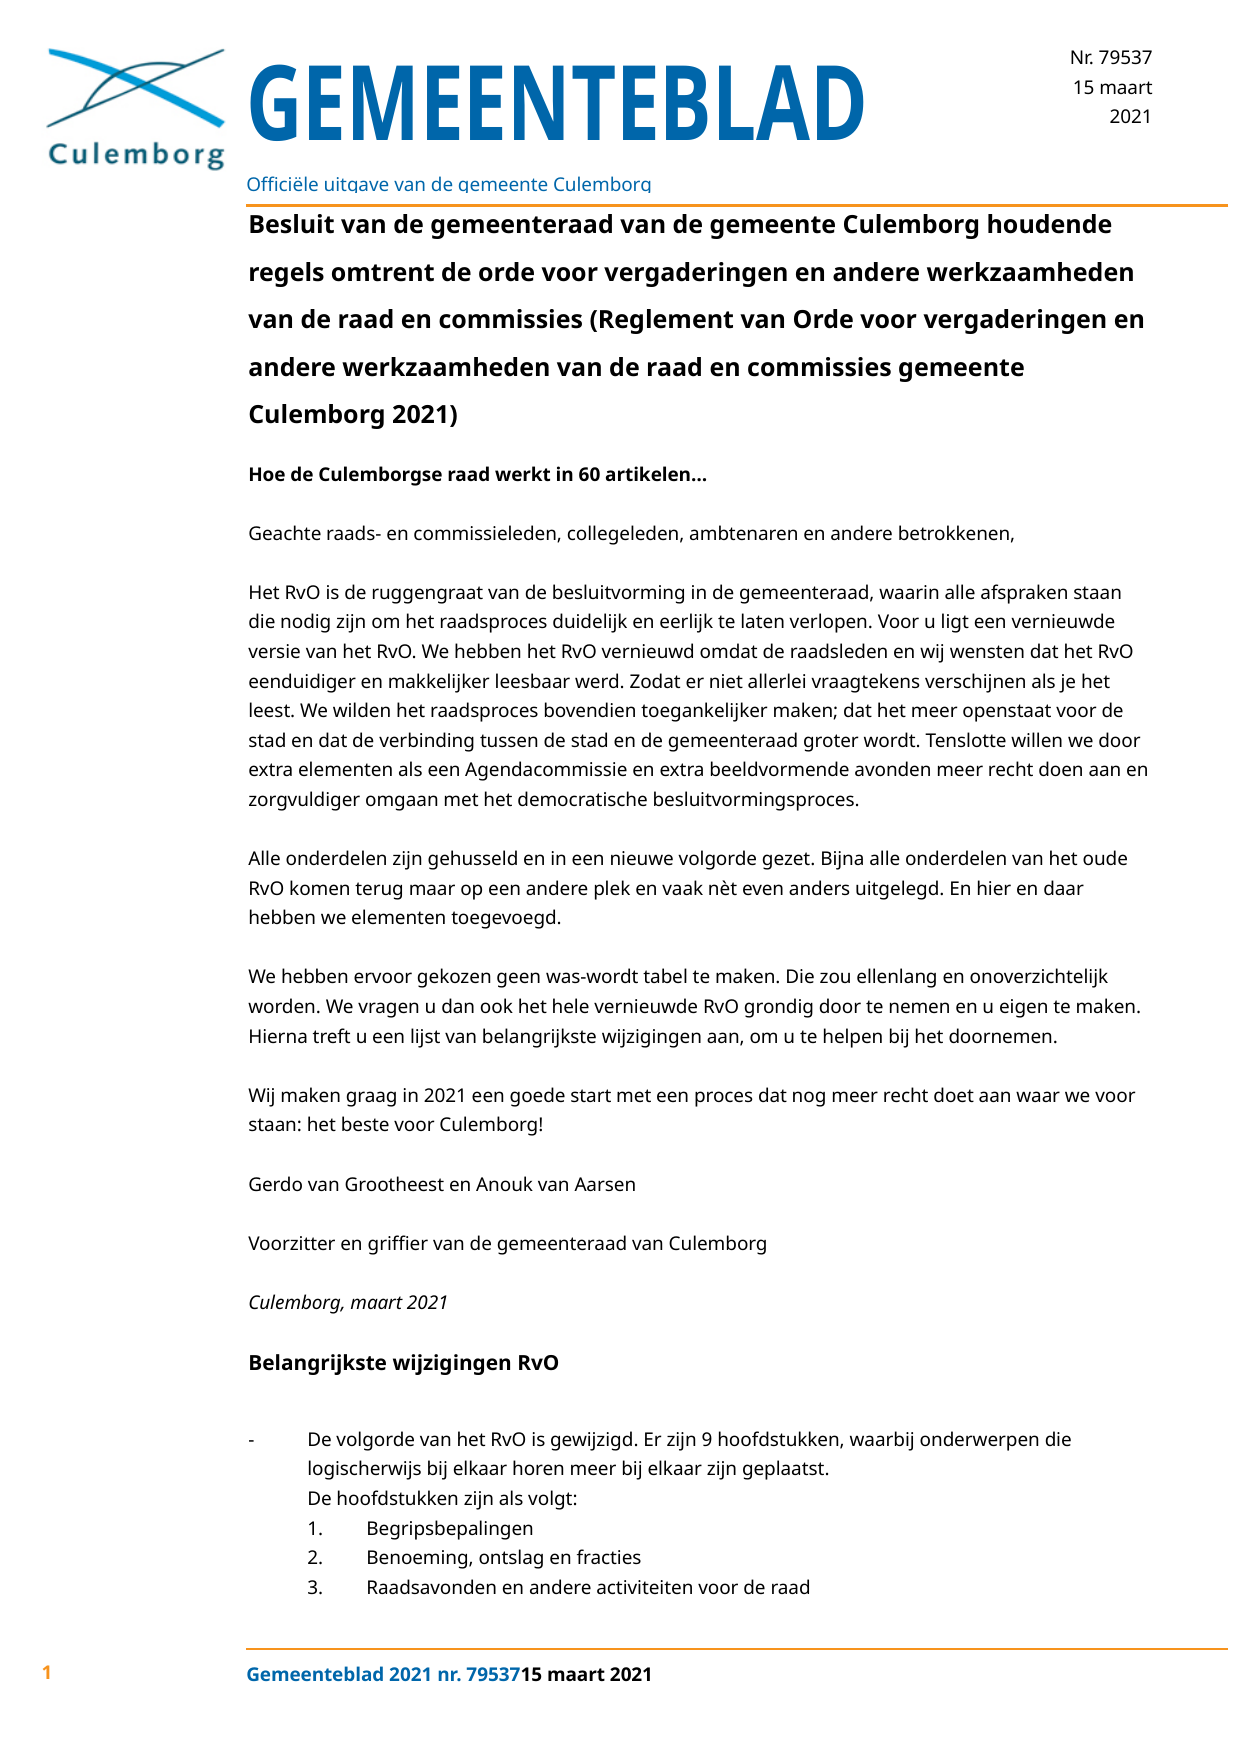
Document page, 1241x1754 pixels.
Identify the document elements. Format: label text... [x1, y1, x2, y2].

text Wij maken graag in 2021 een goede start met een proces dat nog meer recht doet aan waar we voor staan: het beste voor Culemborg! [248, 1082, 1152, 1137]
list De hoofdstukken zijn als volgt: [248, 1485, 1152, 1511]
picture [41, 47, 231, 172]
text Alle onderdelen zijn gehusseld en in een nieuwe volgorde gezet. Bijna alle onderdelen van het oude RvO komen terug maar op een andere plek en vaak nèt even anders uitgelegd. En hier en daar hebben we elementen toegevoegd. [248, 845, 1152, 930]
text We hebben ervoor gekozen geen was-wordt tabel te maken. Die zou ellenlang en onoverzichtelijk worden. We vragen u dan ook het hele vernieuwde RvO grondig door te nemen en u eigen te maken. [248, 964, 1152, 1019]
text Belangrijkste wijzigingen RvO [248, 1348, 1152, 1377]
text Gerdo van Grootheest en Anouk van Aarsen [248, 1171, 1152, 1196]
text Culemborg, maart 2021 [248, 1289, 1152, 1315]
list Begripsbepalingen [307, 1515, 1152, 1540]
text Hierna treft u een lijst van belangrijkste wijzigingen aan, om u te helpen bij het doornemen. [248, 1023, 1152, 1048]
list Raadsavonden en andere activiteiten voor de raad [307, 1574, 1152, 1599]
list De volgorde van het RvO is gewijzigd. Er zijn 9 hoofdstukken, waarbij onderwerpen die logischerwijs bij elkaar horen meer bij elkaar zijn geplaatst. [248, 1426, 1152, 1481]
text Hoe de Culemborgse raad werkt in 60 artikelen… [248, 461, 1152, 486]
list Benoeming, ontslag en fracties [307, 1544, 1152, 1570]
text Voorzitter en griffier van de gemeenteraad van Culemborg [248, 1230, 1152, 1256]
text Besluit van de gemeenteraad van de gemeente Culemborg houdende regels omtrent de orde voor vergaderingen en andere werkzaamheden van de raad en commissies (Reglement van Orde voor vergaderingen en andere werkzaamheden van de raad en commissies gemeente Culemborg 2021) [248, 207, 1152, 431]
text Geachte raads- en commissieleden, collegeleden, ambtenaren en andere betrokkenen, [248, 520, 1152, 546]
text Het RvO is de ruggengraat van de besluitvorming in de gemeenteraad, waarin alle afspraken staan die nodig zijn om het raadsproces duidelijk en eerlijk te laten verlopen. Voor u ligt een vernieuwde versie van het RvO. We hebben het RvO vernieuwd omdat de raadsleden en wij wensten dat het RvO eenduidiger en makkelijker leesbaar werd. Zodat er niet allerlei vraagtekens verschijnen als je het leest. We wilden het raadsproces bovendien toegankelijker maken; dat het meer openstaat voor de stad en dat de verbinding tussen de stad en de gemeenteraad groter wordt. Tenslotte willen we door extra elementen als een Agendacommissie en extra beeldvormende avonden meer recht doen aan en zorgvuldiger omgaan met het democratische besluitvormingsproces. [248, 579, 1152, 812]
